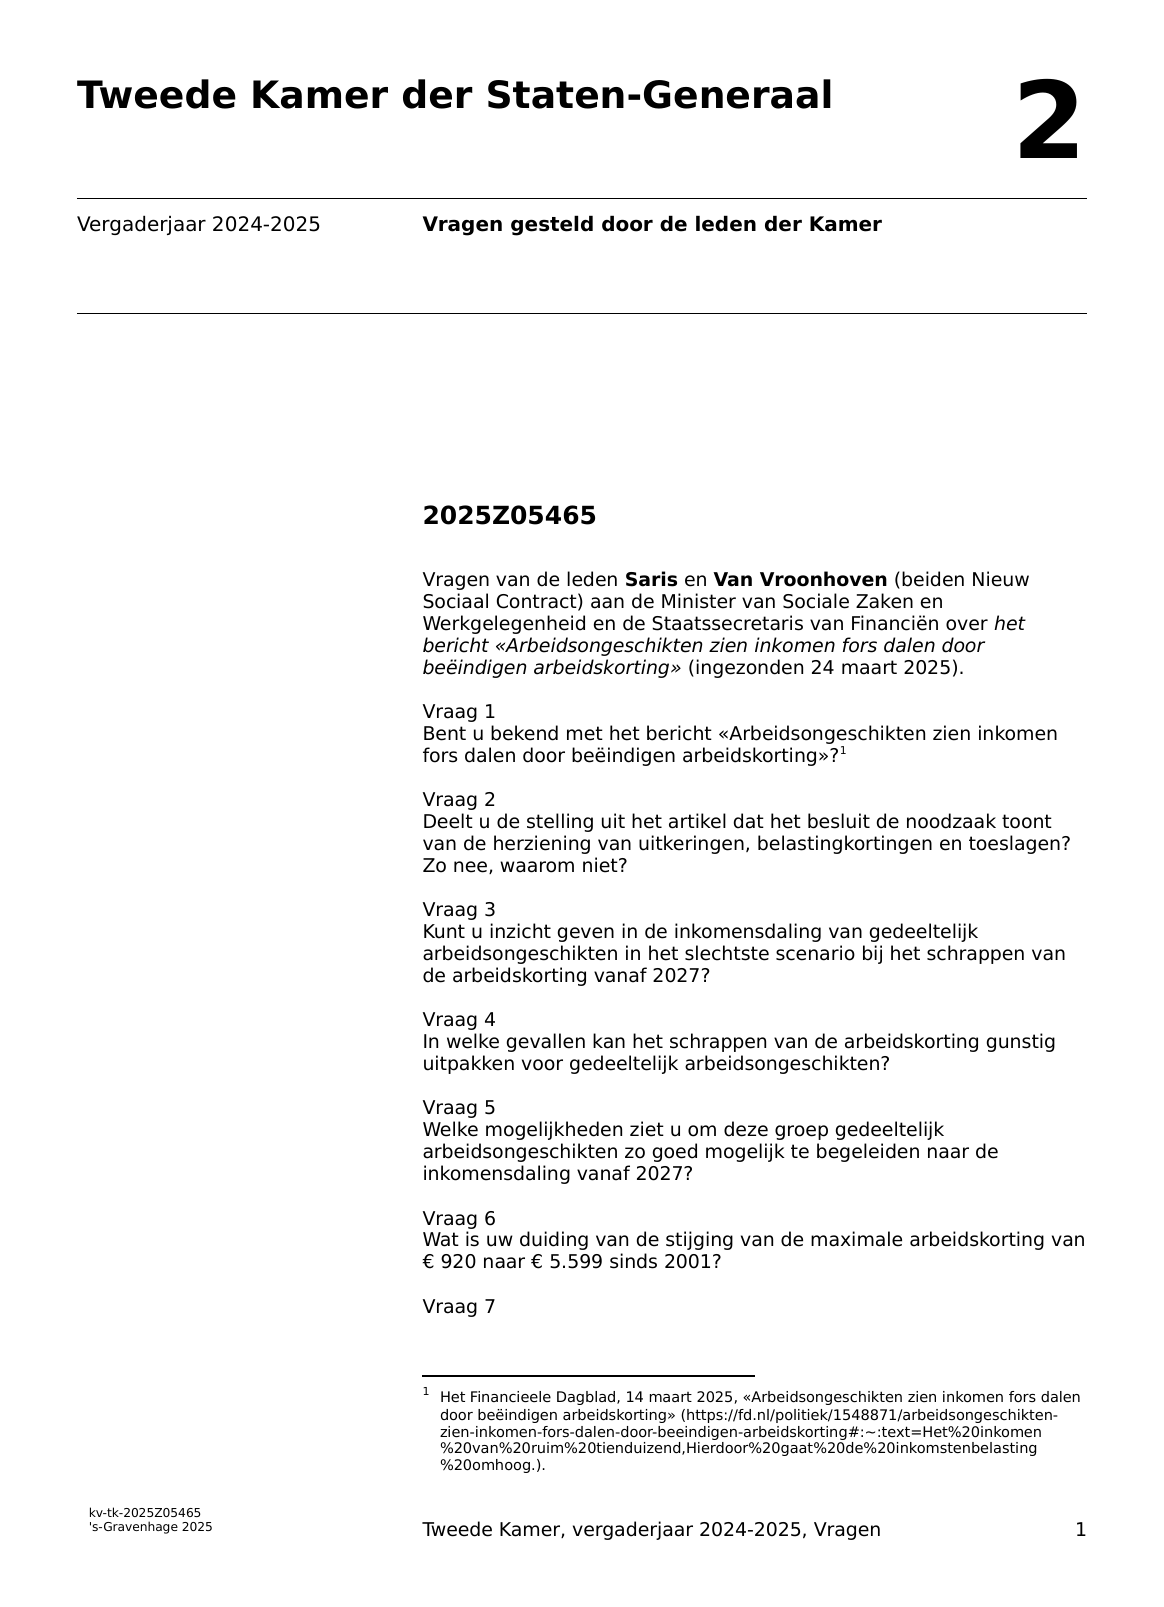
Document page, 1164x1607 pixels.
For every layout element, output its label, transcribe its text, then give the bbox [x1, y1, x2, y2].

text Vraag 2 [422, 789, 1087, 811]
text Welke mogelijkheden ziet u om deze groep gedeeltelijk arbeidsongeschikten zo goed mogelijk te begeleiden naar de inkomensdaling vanaf 2027? [422, 1119, 1087, 1185]
table_cell Vragen gesteld door de leden der Kamer [422, 199, 1087, 313]
text Vraag 6 [422, 1207, 1087, 1229]
text In welke gevallen kan het schrappen van de arbeidskorting gunstig uitpakken voor gedeeltelijk arbeidsongeschikten? [422, 1031, 1087, 1075]
table_cell Vergaderjaar 2024-2025 [77, 199, 422, 313]
text 2025Z05465 [422, 501, 1087, 531]
text Vraag 3 [422, 899, 1087, 921]
text Vraag 4 [422, 1009, 1087, 1031]
text Vragen van de leden Saris en Van Vroonhoven (beiden Nieuw Sociaal Contract) aan de Minister van Sociale Zaken en Werkgelegenheid en de Staatssecretaris van Financiën over het bericht «Arbeidsongeschikten zien inkomen fors dalen door beëindigen arbeidskorting» (ingezonden 24 maart 2025). [422, 569, 1087, 679]
text Vraag 1 [422, 701, 1087, 723]
text 's-Gravenhage 2025 [88, 1520, 323, 1534]
text Vraag 5 [422, 1097, 1087, 1119]
text Wat is uw duiding van de stijging van de maximale arbeidskorting van € 920 naar € 5.599 sinds 2001? [422, 1229, 1087, 1273]
text Het Financieele Dagblad, 14 maart 2025, «Arbeidsongeschikten zien inkomen fors dalen door beëindigen arbeidskorting» (https://fd.nl/politiek/1548871/arbeidsongeschikten-zien-inkomen-fors-dalen-door-beeindigen-arbeidskorting#:~:text=Het%20inkomen%20van%20ruim%20tienduizend,Hierdoor%20gaat%20de%20inkomstenbelasting%20omhoog.). [422, 1385, 1087, 1474]
text Deelt u de stelling uit het artikel dat het besluit de noodzaak toont van de herziening van uitkeringen, belastingkortingen en toeslagen? Zo nee, waarom niet? [422, 811, 1087, 877]
text Bent u bekend met het bericht «Arbeidsongeschikten zien inkomen fors dalen door beëindigen arbeidskorting»? [422, 723, 1087, 767]
text kv-tk-2025Z05465 [88, 1506, 323, 1520]
table_header 2 [886, 59, 1087, 198]
table_header Tweede Kamer der Staten-Generaal [77, 59, 886, 198]
text Kunt u inzicht geven in de inkomensdaling van gedeeltelijk arbeidsongeschikten in het slechtste scenario bij het schrappen van de arbeidskorting vanaf 2027? [422, 921, 1087, 987]
text Vraag 7 [422, 1296, 1087, 1317]
